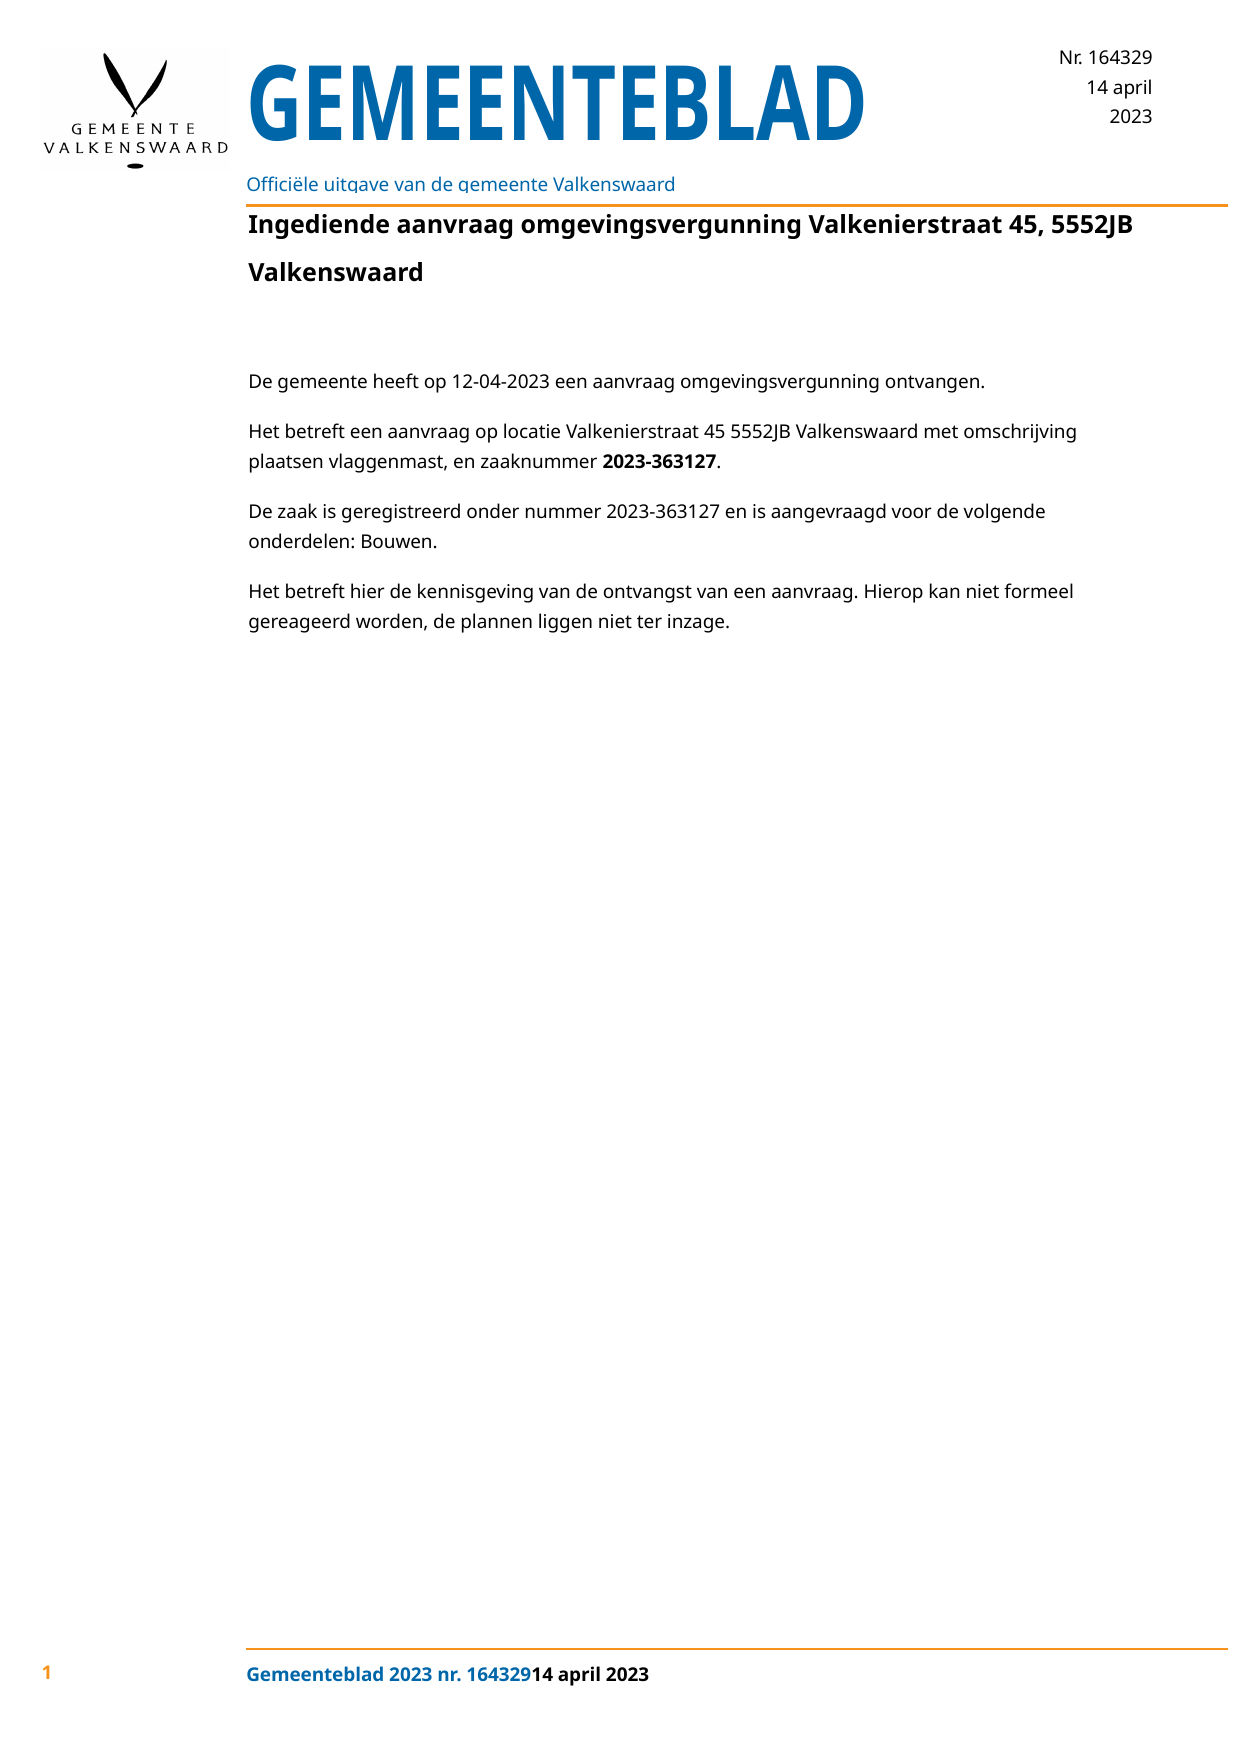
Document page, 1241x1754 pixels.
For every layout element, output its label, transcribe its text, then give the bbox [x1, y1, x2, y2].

text Ingediende aanvraag omgevingsvergunning Valkenierstraat 45, 5552JB Valkenswaard [248, 207, 1152, 288]
text De gemeente heeft op 12-04-2023 een aanvraag omgevingsvergunning ontvangen. [248, 368, 1152, 394]
picture [41, 47, 231, 172]
text Het betreft hier de kennisgeving van de ontvangst van een aanvraag. Hierop kan niet formeel gereageerd worden, de plannen liggen niet ter inzage. [248, 579, 1152, 634]
text De zaak is geregistreerd onder nummer 2023-363127 en is aangevraagd voor de volgende onderdelen: Bouwen. [248, 499, 1152, 554]
text Het betreft een aanvraag op locatie Valkenierstraat 45 5552JB Valkenswaard met omschrijving plaatsen vlaggenmast, en zaaknummer 2023-363127. [248, 419, 1152, 474]
